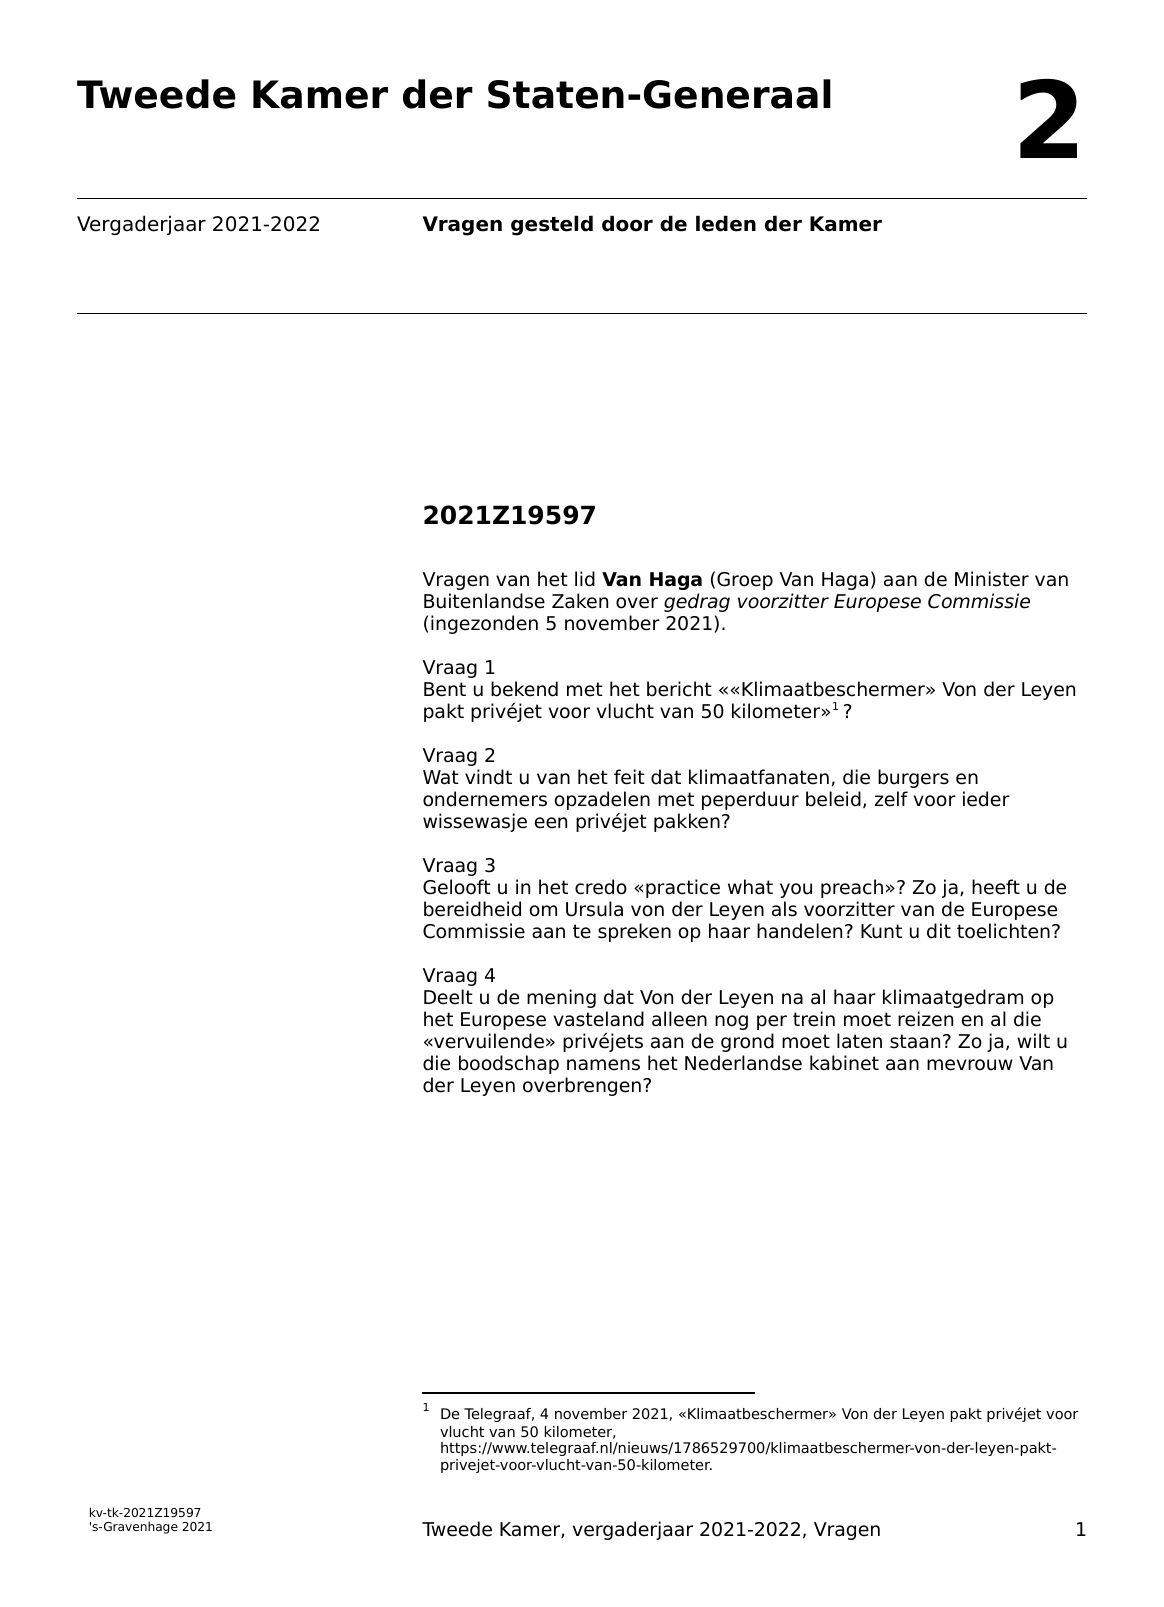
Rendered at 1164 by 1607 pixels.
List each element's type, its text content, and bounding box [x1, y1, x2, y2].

text kv-tk-2021Z19597 [88, 1506, 323, 1520]
text Vragen van het lid Van Haga (Groep Van Haga) aan de Minister van Buitenlandse Zaken over gedrag voorzitter Europese Commissie (ingezonden 5 november 2021). [422, 569, 1087, 635]
text Gelooft u in het credo «practice what you preach»? Zo ja, heeft u de bereidheid om Ursula von der Leyen als voorzitter van de Europese Commissie aan te spreken op haar handelen? Kunt u dit toelichten? [422, 877, 1087, 943]
text Vraag 3 [422, 855, 1087, 877]
text Vraag 4 [422, 965, 1087, 987]
text Bent u bekend met het bericht ««Klimaatbeschermer» Von der Leyen pakt privéjet voor vlucht van 50 kilometer»? [422, 679, 1087, 723]
text Vraag 2 [422, 745, 1087, 767]
text De Telegraaf, 4 november 2021, «Klimaatbeschermer» Von der Leyen pakt privéjet voor vlucht van 50 kilometer, https://www.telegraaf.nl/nieuws/1786529700/klimaatbeschermer-von-der-leyen-pakt-privejet-voor-vlucht-van-50-kilometer. [422, 1402, 1087, 1474]
table_cell Vergaderjaar 2021-2022 [77, 199, 422, 313]
table_header Tweede Kamer der Staten-Generaal [77, 59, 886, 198]
text 's-Gravenhage 2021 [88, 1520, 323, 1534]
text Deelt u de mening dat Von der Leyen na al haar klimaatgedram op het Europese vasteland alleen nog per trein moet reizen en al die «vervuilende» privéjets aan de grond moet laten staan? Zo ja, wilt u die boodschap namens het Nederlandse kabinet aan mevrouw Van der Leyen overbrengen? [422, 987, 1087, 1097]
text 2021Z19597 [422, 501, 1087, 531]
table_cell Vragen gesteld door de leden der Kamer [422, 199, 1087, 313]
text Wat vindt u van het feit dat klimaatfanaten, die burgers en ondernemers opzadelen met peperduur beleid, zelf voor ieder wissewasje een privéjet pakken? [422, 767, 1087, 833]
table_header 2 [886, 59, 1087, 198]
text Vraag 1 [422, 657, 1087, 679]
